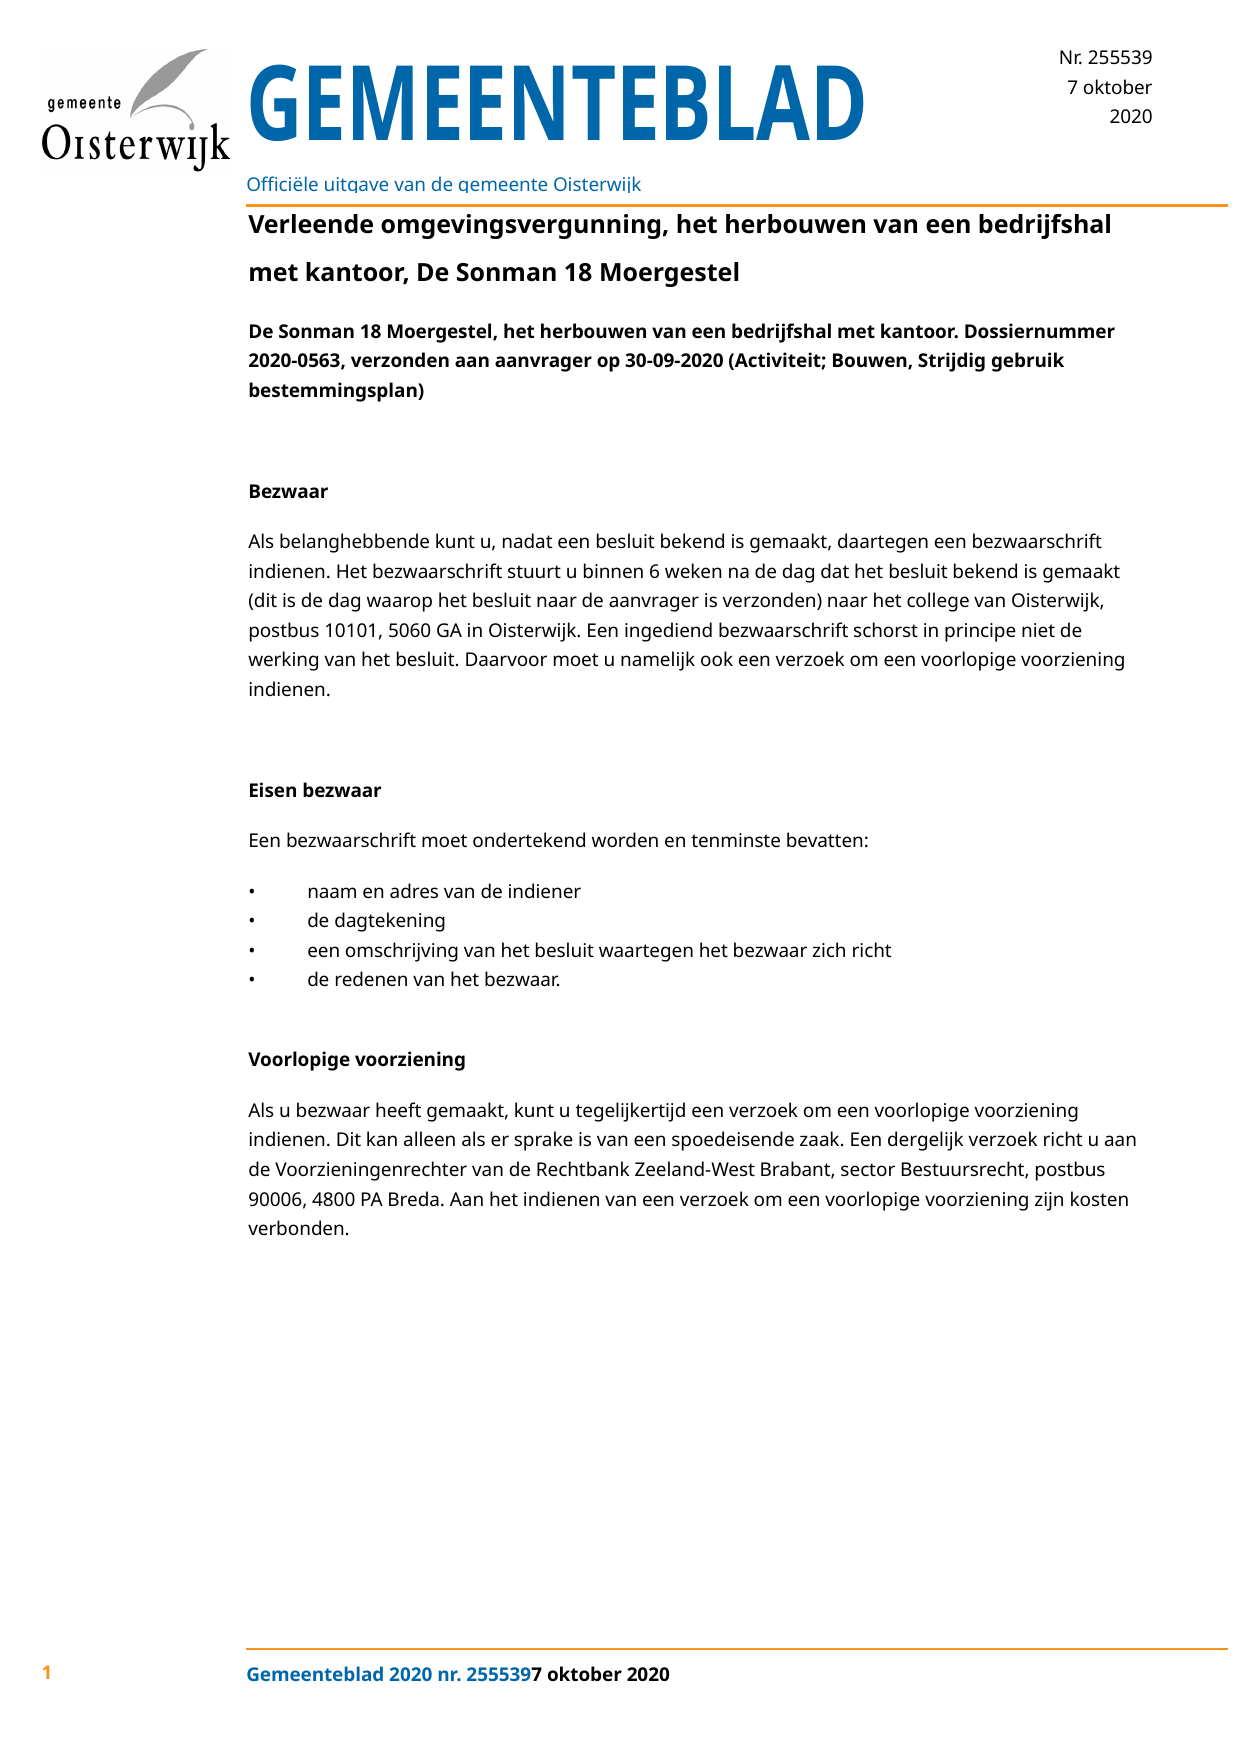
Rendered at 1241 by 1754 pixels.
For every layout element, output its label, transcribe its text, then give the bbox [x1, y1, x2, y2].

text Een bezwaarschrift moet ondertekend worden en tenminste bevatten: [248, 827, 1152, 853]
list de redenen van het bezwaar. [248, 967, 1152, 992]
text Eisen bezwaar [248, 777, 1152, 803]
picture [41, 47, 231, 172]
text Voorlopige voorziening [248, 1047, 1152, 1072]
list de dagtekening [248, 907, 1152, 933]
list naam en adres van de indiener [248, 878, 1152, 904]
text Als belanghebbende kunt u, nadat een besluit bekend is gemaakt, daartegen een bezwaarschrift indienen. Het bezwaarschrift stuurt u binnen 6 weken na de dag dat het besluit bekend is gemaakt (dit is de dag waarop het besluit naar de aanvrager is verzonden) naar het college van Oisterwijk, postbus 10101, 5060 GA in Oisterwijk. Een ingediend bezwaarschrift schorst in principe niet de werking van het besluit. Daarvoor moet u namelijk ook een verzoek om een voorlopige voorziening indienen. [248, 528, 1152, 702]
text Bezwaar [248, 478, 1152, 504]
text De Sonman 18 Moergestel, het herbouwen van een bedrijfshal met kantoor. Dossiernummer 2020-0563, verzonden aan aanvrager op 30-09-2020 (Activiteit; Bouwen, Strijdig gebruik bestemmingsplan) [248, 318, 1152, 403]
list een omschrijving van het besluit waartegen het bezwaar zich richt [248, 937, 1152, 963]
text Verleende omgevingsvergunning, het herbouwen van een bedrijfshal met kantoor, De Sonman 18 Moergestel [248, 207, 1152, 288]
text Als u bezwaar heeft gemaakt, kunt u tegelijkertijd een verzoek om een voorlopige voorziening indienen. Dit kan alleen als er sprake is van een spoedeisende zaak. Een dergelijk verzoek richt u aan de Voorzieningenrechter van de Rechtbank Zeeland-West Brabant, sector Bestuursrecht, postbus 90006, 4800 PA Breda. Aan het indienen van een verzoek om een voorlopige voorziening zijn kosten verbonden. [248, 1097, 1152, 1241]
